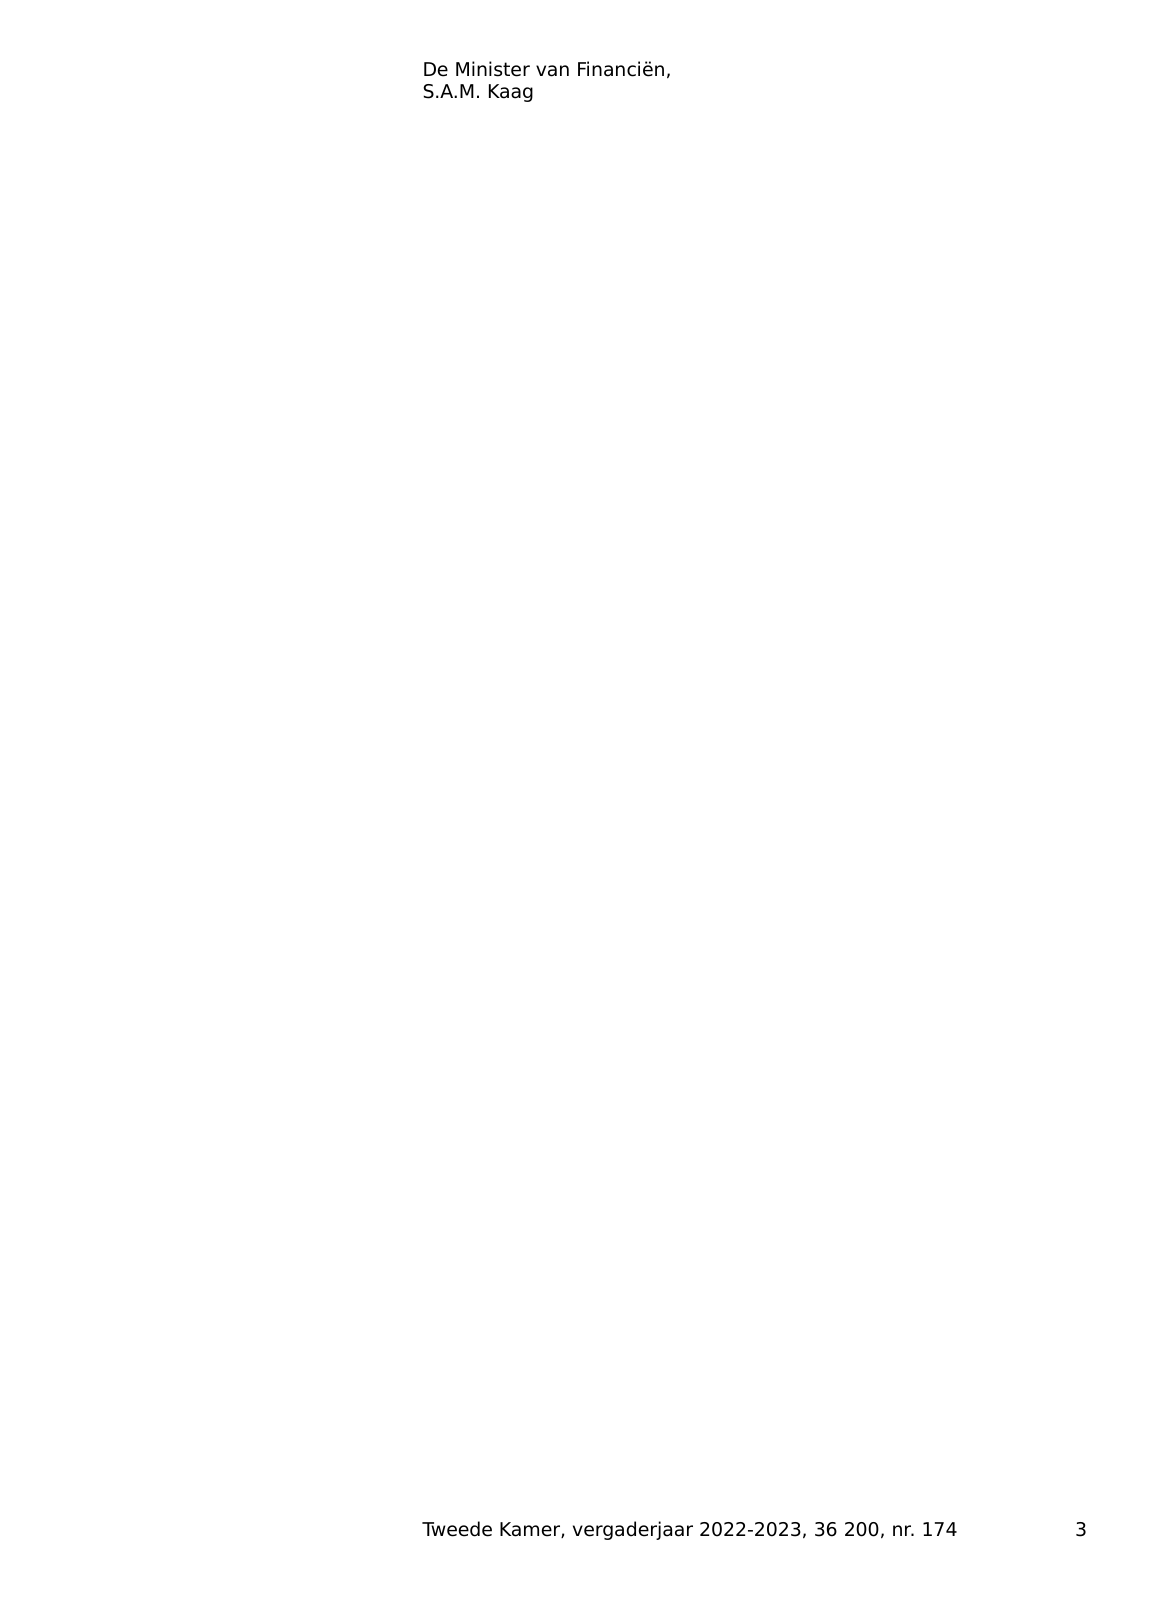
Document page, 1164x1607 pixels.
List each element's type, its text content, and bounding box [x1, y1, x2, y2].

text De Minister van Financiën, S.A.M. Kaag [422, 59, 1087, 103]
